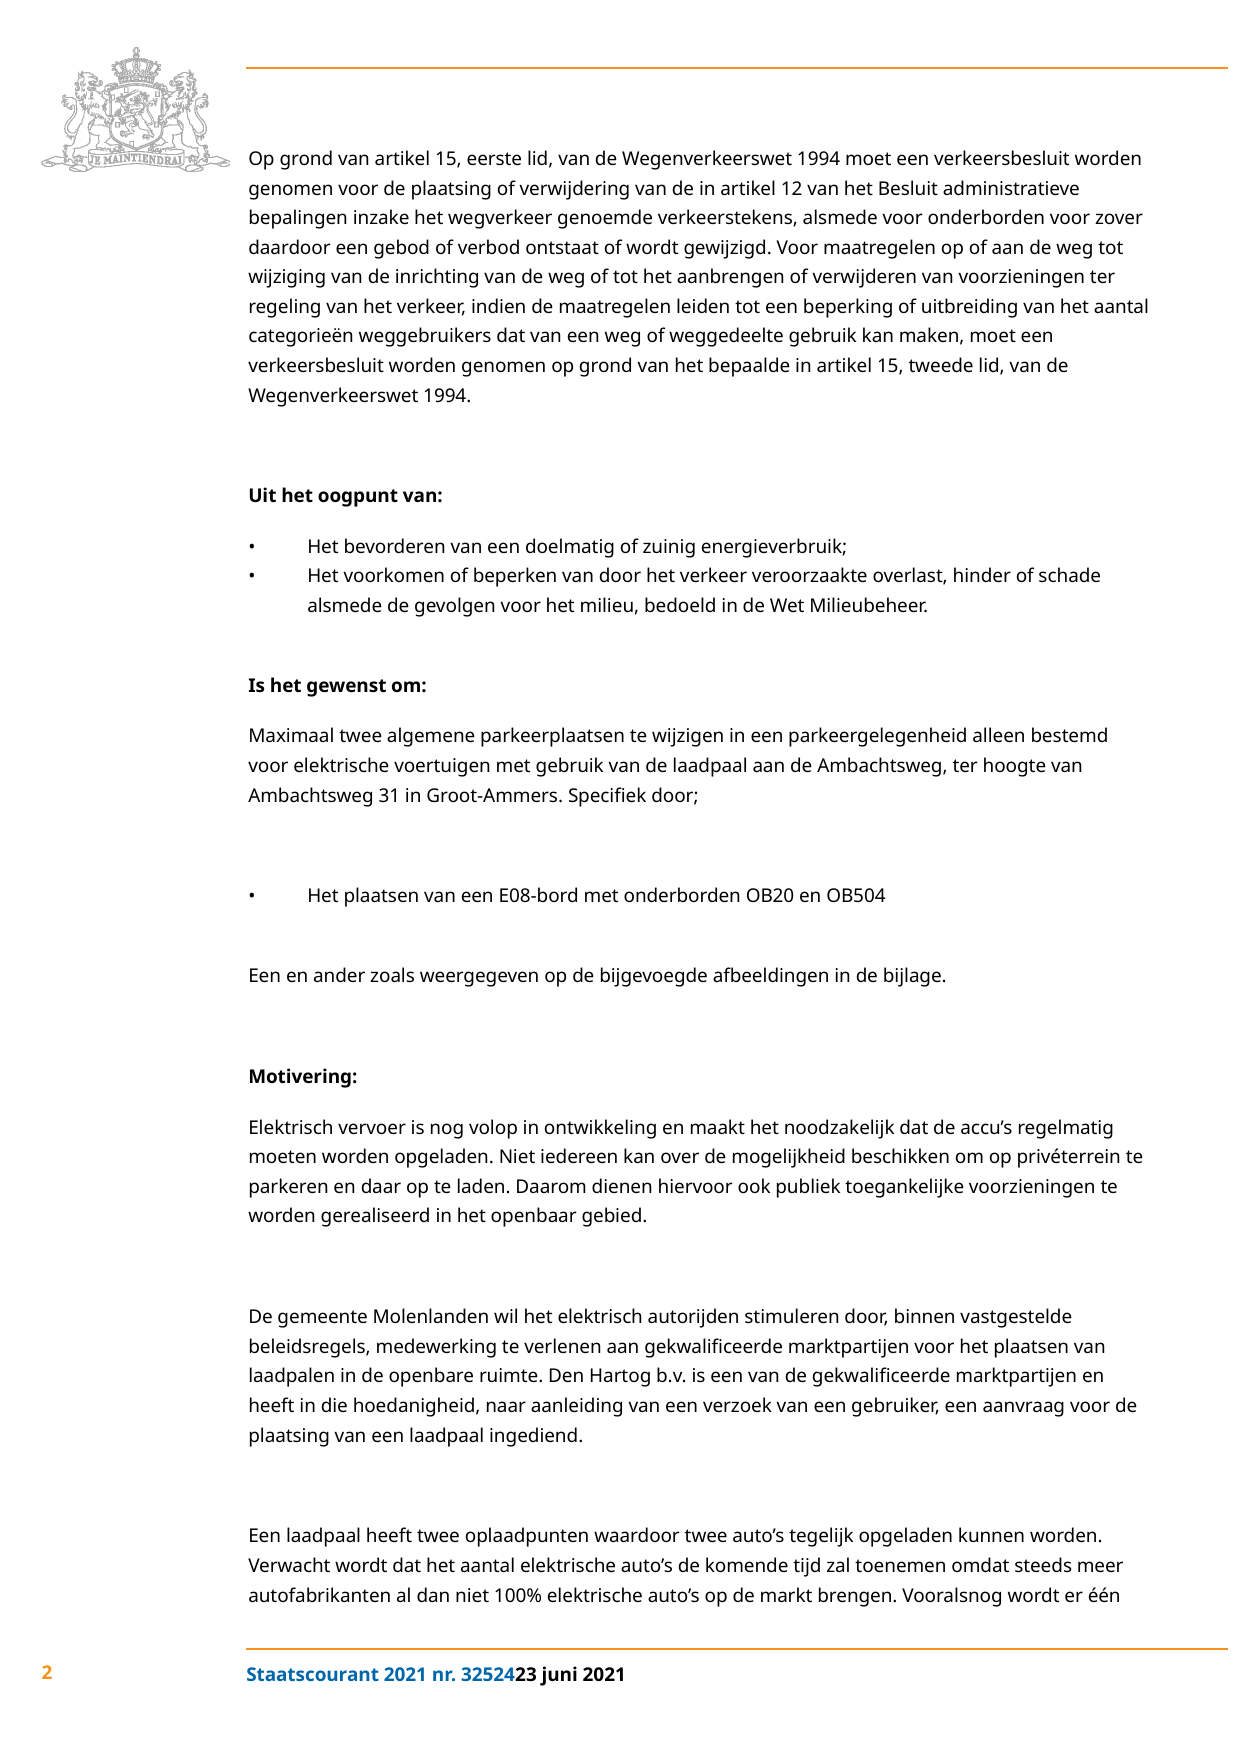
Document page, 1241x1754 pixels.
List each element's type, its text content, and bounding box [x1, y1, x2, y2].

text De gemeente Molenlanden wil het elektrisch autorijden stimuleren door, binnen vastgestelde beleidsregels, medewerking te verlenen aan gekwalificeerde marktpartijen voor het plaatsen van laadpalen in de openbare ruimte. Den Hartog b.v. is een van de gekwalificeerde marktpartijen en heeft in die hoedanigheid, naar aanleiding van een verzoek van een gebruiker, een aanvraag voor de plaatsing van een laadpaal ingediend. [248, 1303, 1152, 1448]
text Uit het oogpunt van: [248, 483, 1152, 508]
text Een laadpaal heeft twee oplaadpunten waardoor twee auto’s tegelijk opgeladen kunnen worden. Verwacht wordt dat het aantal elektrische auto’s de komende tijd zal toenemen omdat steeds meer autofabrikanten al dan niet 100% elektrische auto’s op de markt brengen. Vooralsnog wordt er één [248, 1523, 1152, 1608]
list Het bevorderen van een doelmatig of zuinig energieverbruik; [248, 533, 1152, 559]
text Op grond van artikel 15, eerste lid, van de Wegenverkeerswet 1994 moet een verkeersbesluit worden genomen voor de plaatsing of verwijdering van de in artikel 12 van het Besluit administratieve bepalingen inzake het wegverkeer genoemde verkeerstekens, alsmede voor onderborden voor zover daardoor een gebod of verbod ontstaat of wordt gewijzigd. Voor maatregelen op of aan de weg tot wijziging van de inrichting van de weg of tot het aanbrengen of verwijderen van voorzieningen ter regeling van het verkeer, indien de maatregelen leiden tot een beperking of uitbreiding van het aantal categorieën weggebruikers dat van een weg of weggedeelte gebruik kan maken, moet een verkeersbesluit worden genomen op grond van het bepaalde in artikel 15, tweede lid, van de Wegenverkeerswet 1994. [248, 145, 1152, 408]
text Motivering: [248, 1063, 1152, 1089]
text Is het gewenst om: [248, 672, 1152, 698]
list Het plaatsen van een E08-bord met onderborden OB20 en OB504 [248, 883, 1152, 908]
text Een en ander zoals weergegeven op de bijgevoegde afbeeldingen in de bijlage. [248, 963, 1152, 988]
text Maximaal twee algemene parkeerplaatsen te wijzigen in een parkeergelegenheid alleen bestemd voor elektrische voertuigen met gebruik van de laadpaal aan de Ambachtsweg, ter hoogte van Ambachtsweg 31 in Groot-Ammers. Specifiek door; [248, 723, 1152, 808]
list Het voorkomen of beperken van door het verkeer veroorzaakte overlast, hinder of schade alsmede de gevolgen voor het milieu, bedoeld in de Wet Milieubeheer. [248, 563, 1152, 618]
text Elektrisch vervoer is nog volop in ontwikkeling en maakt het noodzakelijk dat de accu’s regelmatig moeten worden opgeladen. Niet iedereen kan over de mogelijkheid beschikken om op privéterrein te parkeren en daar op te laden. Daarom dienen hiervoor ook publiek toegankelijke voorzieningen te worden gerealiseerd in het openbaar gebied. [248, 1114, 1152, 1228]
picture [41, 47, 231, 172]
